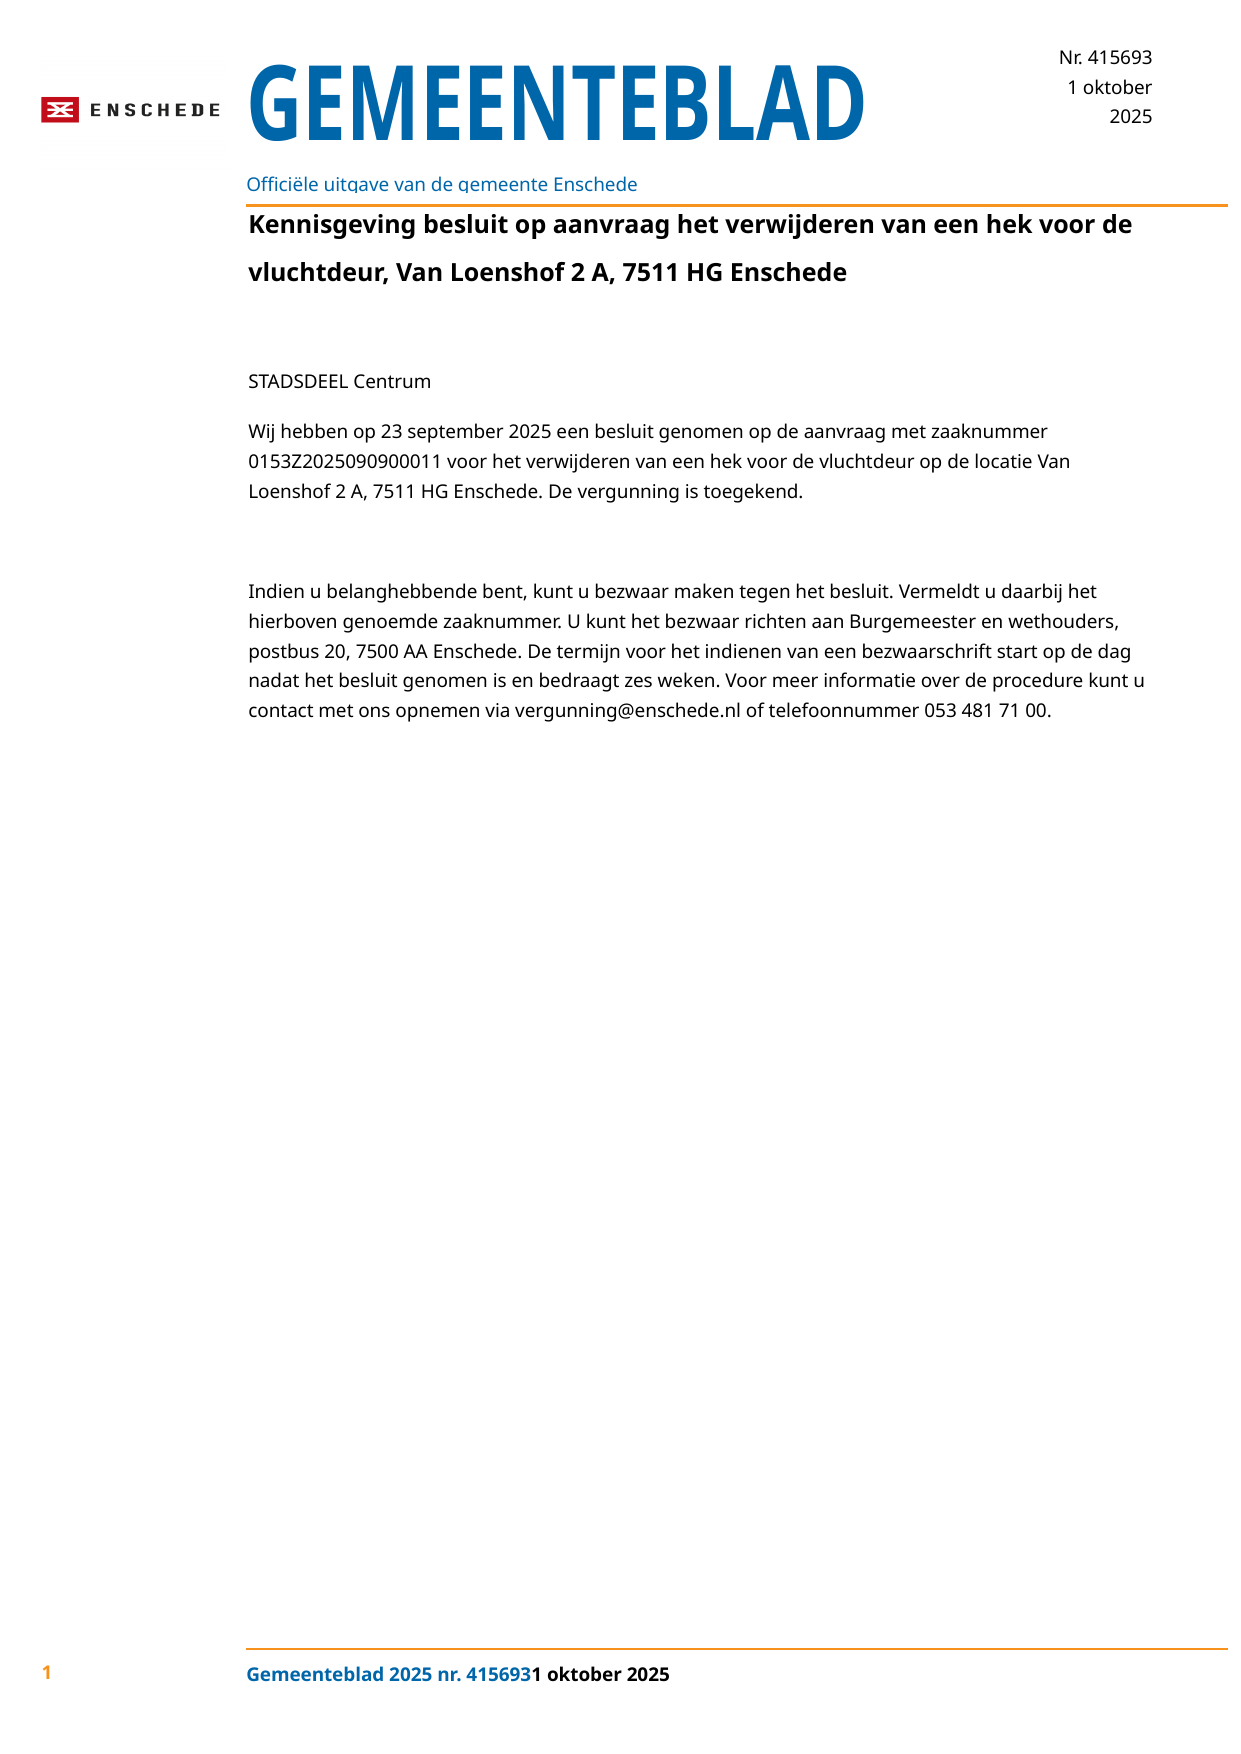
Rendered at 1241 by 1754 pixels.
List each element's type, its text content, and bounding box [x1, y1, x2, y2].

text Kennisgeving besluit op aanvraag het verwijderen van een hek voor de vluchtdeur, Van Loenshof 2 A, 7511 HG Enschede [248, 207, 1152, 288]
text Wij hebben op 23 september 2025 een besluit genomen op de aanvraag met zaaknummer 0153Z2025090900011 voor het verwijderen van een hek voor de vluchtdeur op de locatie Van Loenshof 2 A, 7511 HG Enschede. De vergunning is toegekend. [248, 419, 1152, 504]
picture [41, 47, 231, 172]
text STADSDEEL Centrum [248, 368, 1152, 394]
text Indien u belanghebbende bent, kunt u bezwaar maken tegen het besluit. Vermeldt u daarbij het hierboven genoemde zaaknummer. U kunt het bezwaar richten aan Burgemeester en wethouders, postbus 20, 7500 AA Enschede. De termijn voor het indienen van een bezwaarschrift start op de dag nadat het besluit genomen is en bedraagt zes weken. Voor meer informatie over de procedure kunt u contact met ons opnemen via vergunning@enschede.nl of telefoonnummer 053 481 71 00. [248, 579, 1152, 723]
